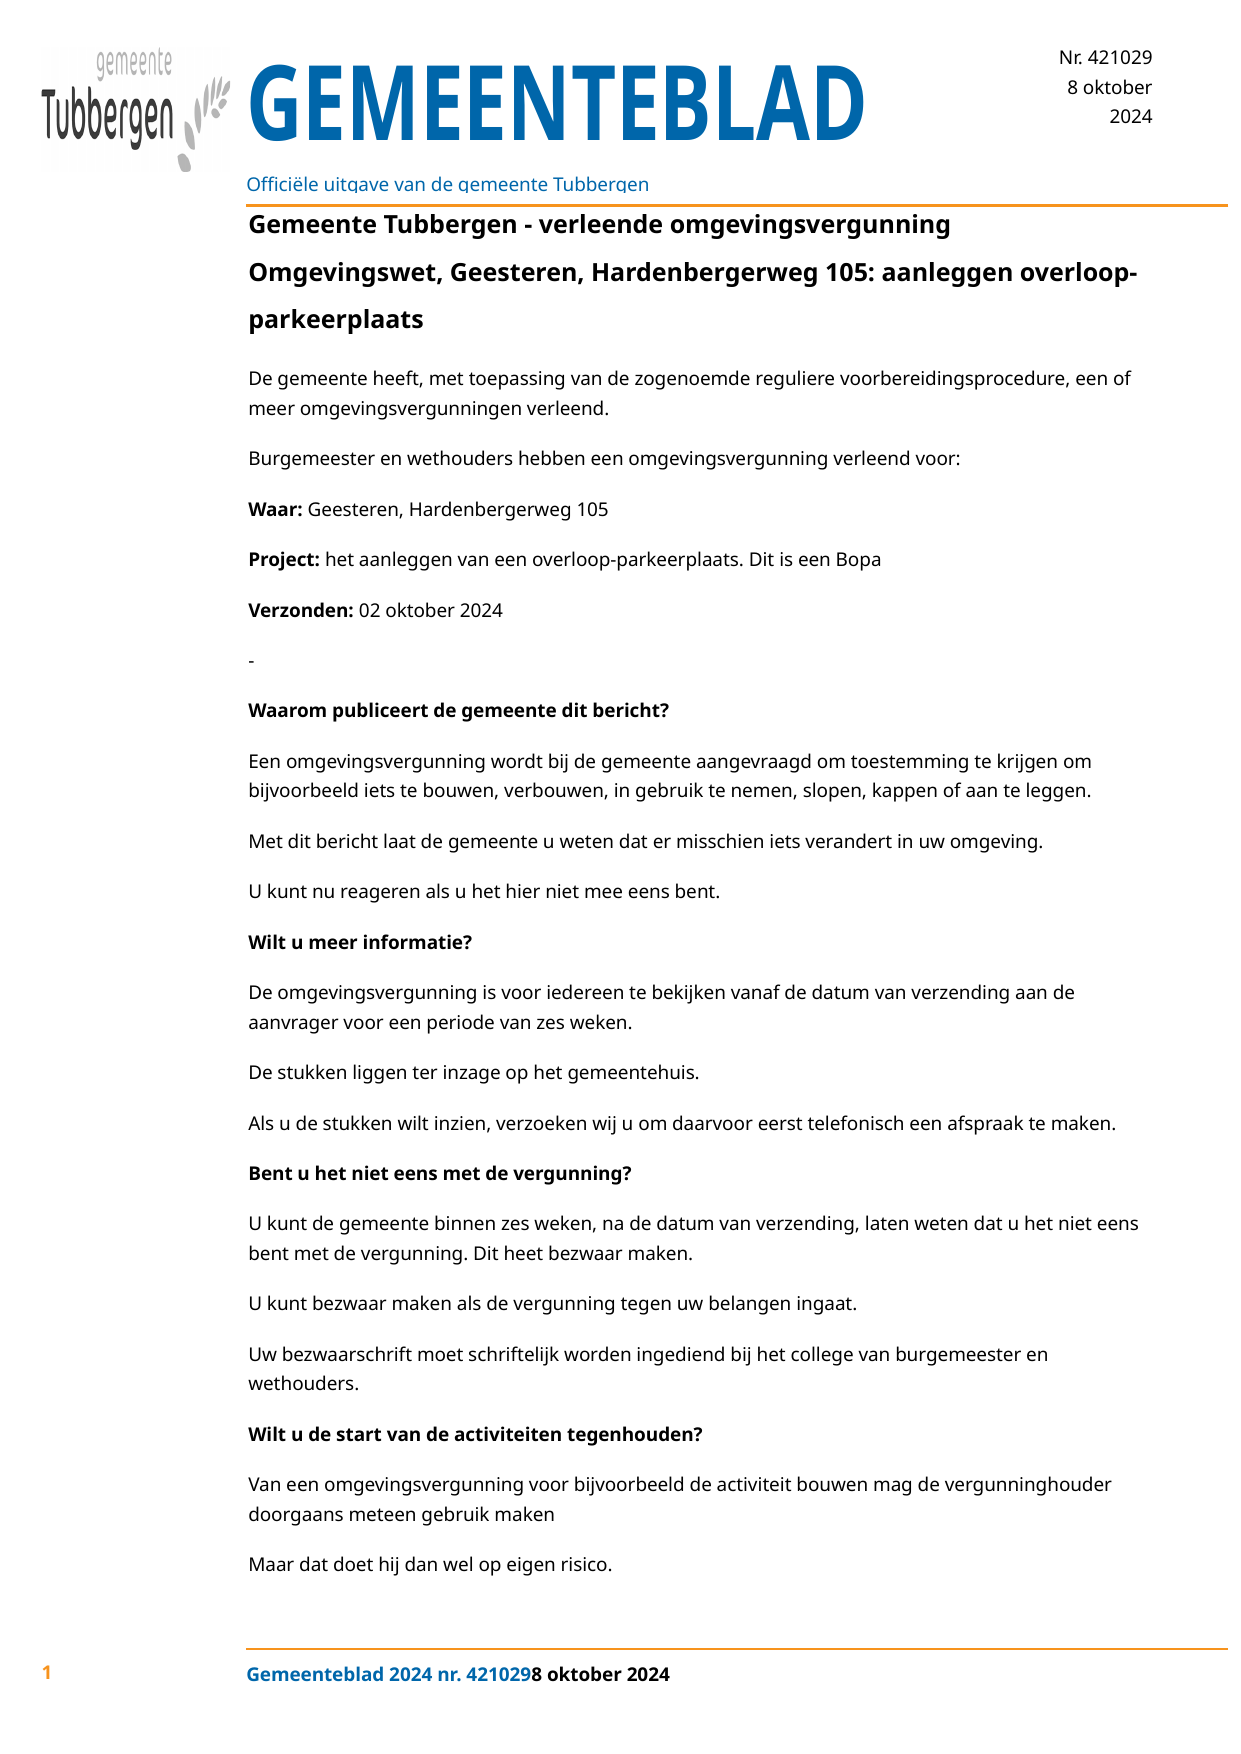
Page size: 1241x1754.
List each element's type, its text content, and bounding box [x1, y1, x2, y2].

text Gemeente Tubbergen - verleende omgevingsvergunning Omgevingswet, Geesteren, Hardenbergerweg 105: aanleggen overloop-parkeerplaats [248, 207, 1152, 336]
text Als u de stukken wilt inzien, verzoeken wij u om daarvoor eerst telefonisch een afspraak te maken. [248, 1110, 1152, 1135]
text Waar: Geesteren, Hardenbergerweg 105 [248, 496, 1152, 522]
text De omgevingsvergunning is voor iedereen te bekijken vanaf de datum van verzending aan de aanvrager voor een periode van zes weken. [248, 979, 1152, 1034]
text Project: het aanleggen van een overloop-parkeerplaats. Dit is een Bopa [248, 546, 1152, 572]
text Een omgevingsvergunning wordt bij de gemeente aangevraagd om toestemming te krijgen om bijvoorbeeld iets te bouwen, verbouwen, in gebruik te nemen, slopen, kappen of aan te leggen. [248, 748, 1152, 803]
text Verzonden: 02 oktober 2024 [248, 597, 1152, 622]
text Uw bezwaarschrift moet schriftelijk worden ingediend bij het college van burgemeester en wethouders. [248, 1341, 1152, 1396]
text De stukken liggen ter inzage op het gemeentehuis. [248, 1059, 1152, 1085]
text U kunt de gemeente binnen zes weken, na de datum van verzending, laten weten dat u het niet eens bent met de vergunning. Dit heet bezwaar maken. [248, 1211, 1152, 1266]
text - [248, 647, 1152, 673]
text Wilt u meer informatie? [248, 929, 1152, 954]
text U kunt bezwaar maken als de vergunning tegen uw belangen ingaat. [248, 1291, 1152, 1316]
text Met dit bericht laat de gemeente u weten dat er misschien iets verandert in uw omgeving. [248, 828, 1152, 854]
text Waarom publiceert de gemeente dit bericht? [248, 698, 1152, 723]
text Van een omgevingsvergunning voor bijvoorbeeld de activiteit bouwen mag de vergunninghouder doorgaans meteen gebruik maken [248, 1471, 1152, 1527]
text Burgemeester en wethouders hebben een omgevingsvergunning verleend voor: [248, 446, 1152, 471]
text Wilt u de start van de activiteiten tegenhouden? [248, 1421, 1152, 1447]
text Bent u het niet eens met de vergunning? [248, 1160, 1152, 1186]
text De gemeente heeft, met toepassing van de zogenoemde reguliere voorbereidingsprocedure, een of meer omgevingsvergunningen verleend. [248, 366, 1152, 421]
text U kunt nu reageren als u het hier niet mee eens bent. [248, 878, 1152, 904]
picture [41, 47, 231, 172]
text Maar dat doet hij dan wel op eigen risico. [248, 1551, 1152, 1577]
